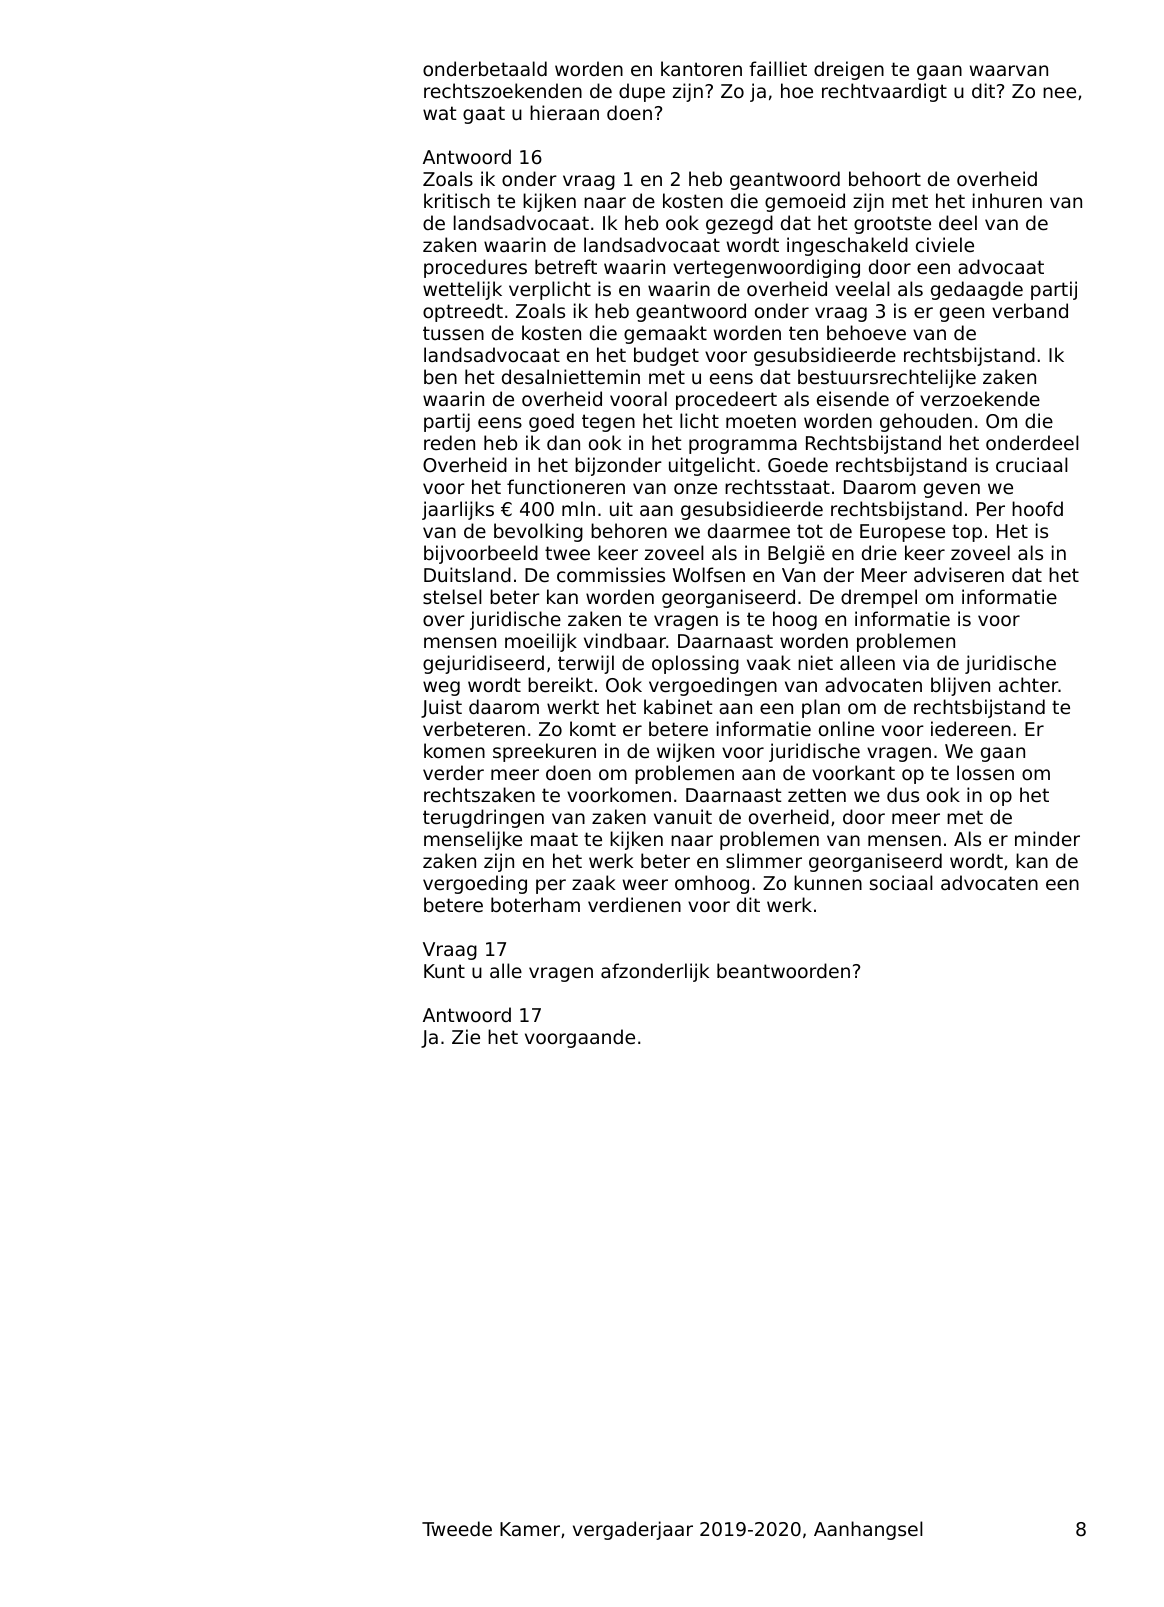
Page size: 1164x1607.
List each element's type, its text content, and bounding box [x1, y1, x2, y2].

text Antwoord 17 [422, 1005, 1087, 1027]
text Zoals ik onder vraag 1 en 2 heb geantwoord behoort de overheid kritisch te kijken naar de kosten die gemoeid zijn met het inhuren van de landsadvocaat. Ik heb ook gezegd dat het grootste deel van de zaken waarin de landsadvocaat wordt ingeschakeld civiele procedures betreft waarin vertegenwoordiging door een advocaat wettelijk verplicht is en waarin de overheid veelal als gedaagde partij optreedt. Zoals ik heb geantwoord onder vraag 3 is er geen verband tussen de kosten die gemaakt worden ten behoeve van de landsadvocaat en het budget voor gesubsidieerde rechtsbijstand. Ik ben het desalniettemin met u eens dat bestuursrechtelijke zaken waarin de overheid vooral procedeert als eisende of verzoekende partij eens goed tegen het licht moeten worden gehouden. Om die reden heb ik dan ook in het programma Rechtsbijstand het onderdeel Overheid in het bijzonder uitgelicht. Goede rechtsbijstand is cruciaal voor het functioneren van onze rechtsstaat. Daarom geven we jaarlijks € 400 mln. uit aan gesubsidieerde rechtsbijstand. Per hoofd van de bevolking behoren we daarmee tot de Europese top. Het is bijvoorbeeld twee keer zoveel als in België en drie keer zoveel als in Duitsland. De commissies Wolfsen en Van der Meer adviseren dat het stelsel beter kan worden georganiseerd. De drempel om informatie over juridische zaken te vragen is te hoog en informatie is voor mensen moeilijk vindbaar. Daarnaast worden problemen gejuridiseerd, terwijl de oplossing vaak niet alleen via de juridische weg wordt bereikt. Ook vergoedingen van advocaten blijven achter. Juist daarom werkt het kabinet aan een plan om de rechtsbijstand te verbeteren. Zo komt er betere informatie online voor iedereen. Er komen spreekuren in de wijken voor juridische vragen. We gaan verder meer doen om problemen aan de voorkant op te lossen om rechtszaken te voorkomen. Daarnaast zetten we dus ook in op het terugdringen van zaken vanuit de overheid, door meer met de menselijke maat te kijken naar problemen van mensen. Als er minder zaken zijn en het werk beter en slimmer georganiseerd wordt, kan de vergoeding per zaak weer omhoog. Zo kunnen sociaal advocaten een betere boterham verdienen voor dit werk. [422, 169, 1087, 916]
text Kunt u alle vragen afzonderlijk beantwoorden? [422, 961, 1087, 983]
text Antwoord 16 [422, 147, 1087, 169]
text onderbetaald worden en kantoren failliet dreigen te gaan waarvan rechtszoekenden de dupe zijn? Zo ja, hoe rechtvaardigt u dit? Zo nee, wat gaat u hieraan doen? [422, 59, 1087, 125]
text Ja. Zie het voorgaande. [422, 1027, 1087, 1049]
text Vraag 17 [422, 939, 1087, 961]
